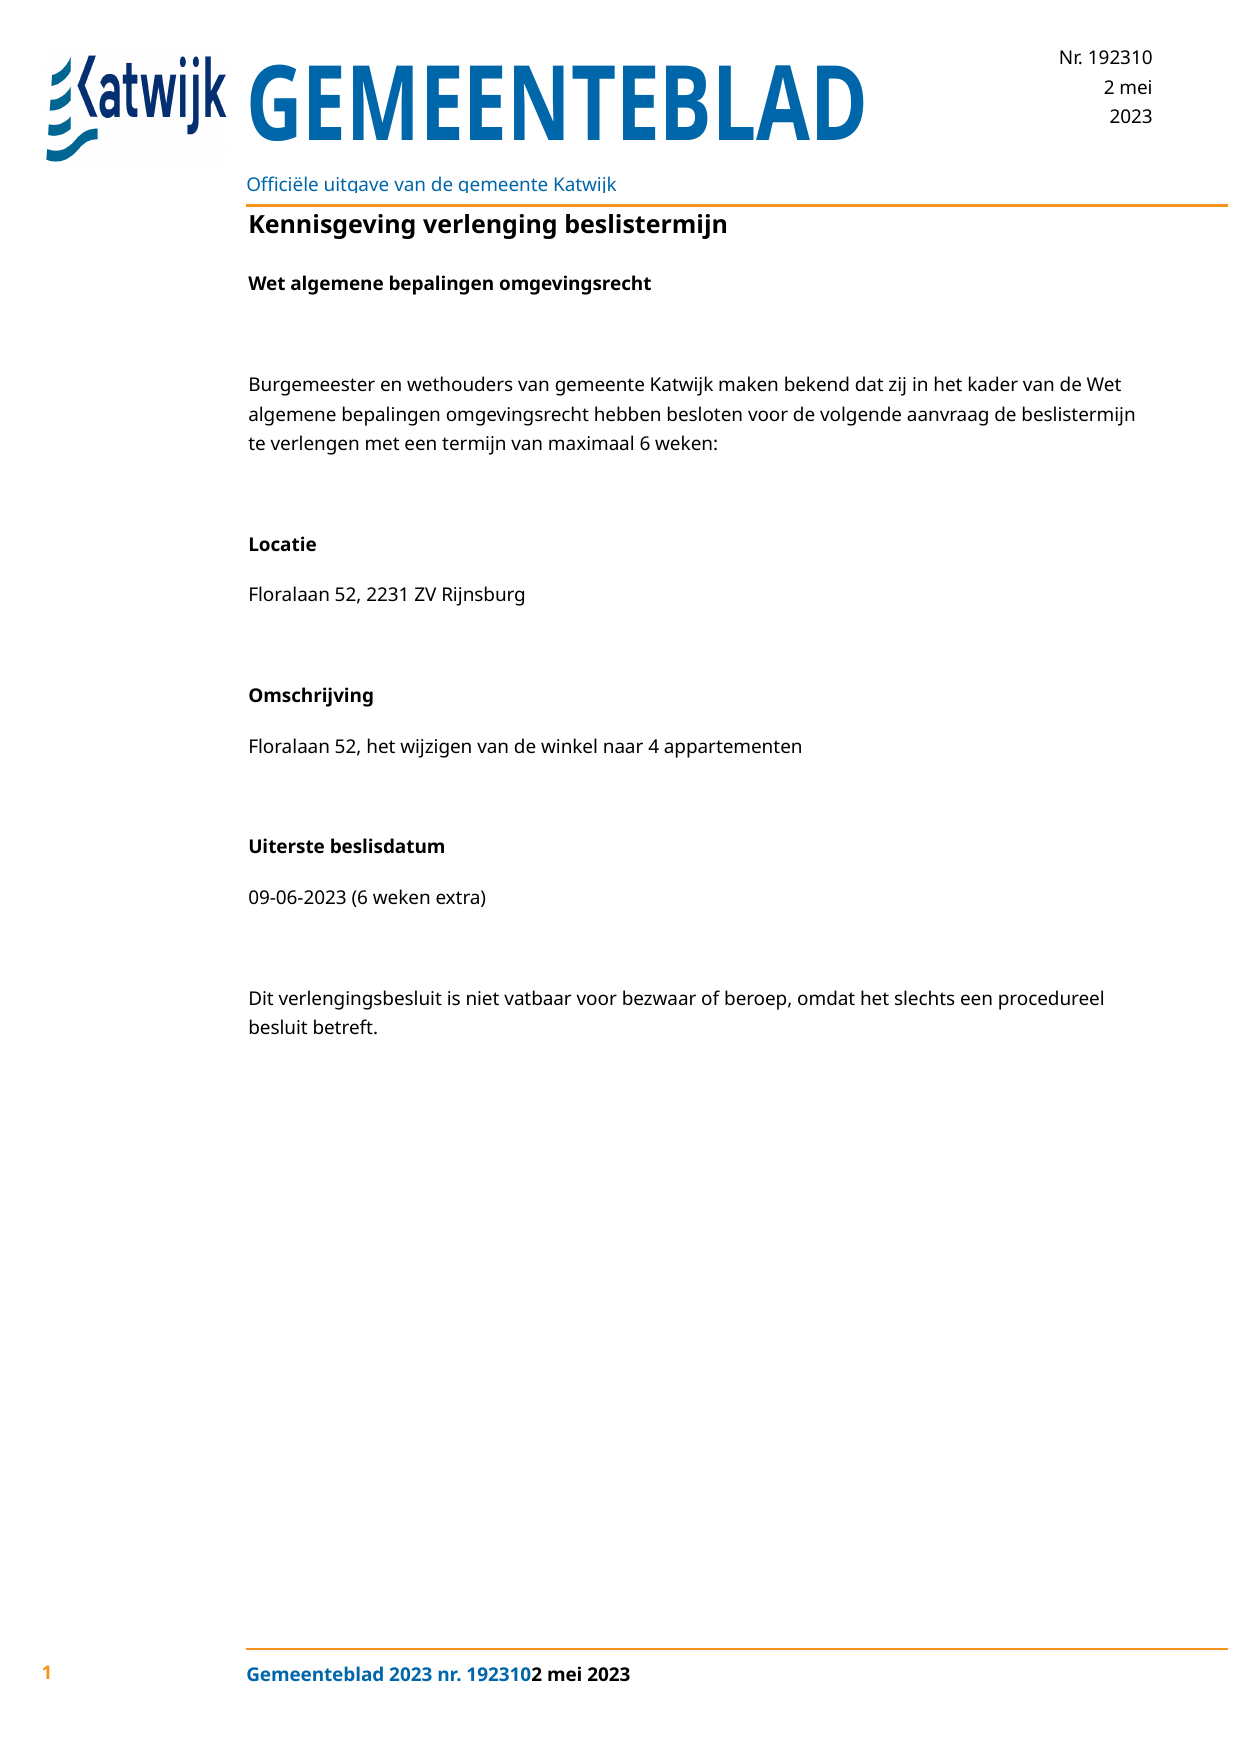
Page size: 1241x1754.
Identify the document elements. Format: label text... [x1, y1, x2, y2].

text Floralaan 52, 2231 ZV Rijnsburg [248, 582, 1152, 607]
text Kennisgeving verlenging beslistermijn [248, 207, 1152, 241]
text Dit verlengingsbesluit is niet vatbaar voor bezwaar of beroep, omdat het slechts een procedureel besluit betreft. [248, 985, 1152, 1040]
text Uiterste beslisdatum [248, 834, 1152, 859]
picture [41, 47, 231, 172]
text Burgemeester en wethouders van gemeente Katwijk maken bekend dat zij in het kader van de Wet algemene bepalingen omgevingsrecht hebben besloten voor de volgende aanvraag de beslistermijn te verlengen met een termijn van maximaal 6 weken: [248, 371, 1152, 456]
text Locatie [248, 531, 1152, 557]
text Wet algemene bepalingen omgevingsrecht [248, 270, 1152, 296]
text Omschrijving [248, 682, 1152, 708]
text 09-06-2023 (6 weken extra) [248, 884, 1152, 910]
text Floralaan 52, het wijzigen van de winkel naar 4 appartementen [248, 733, 1152, 758]
